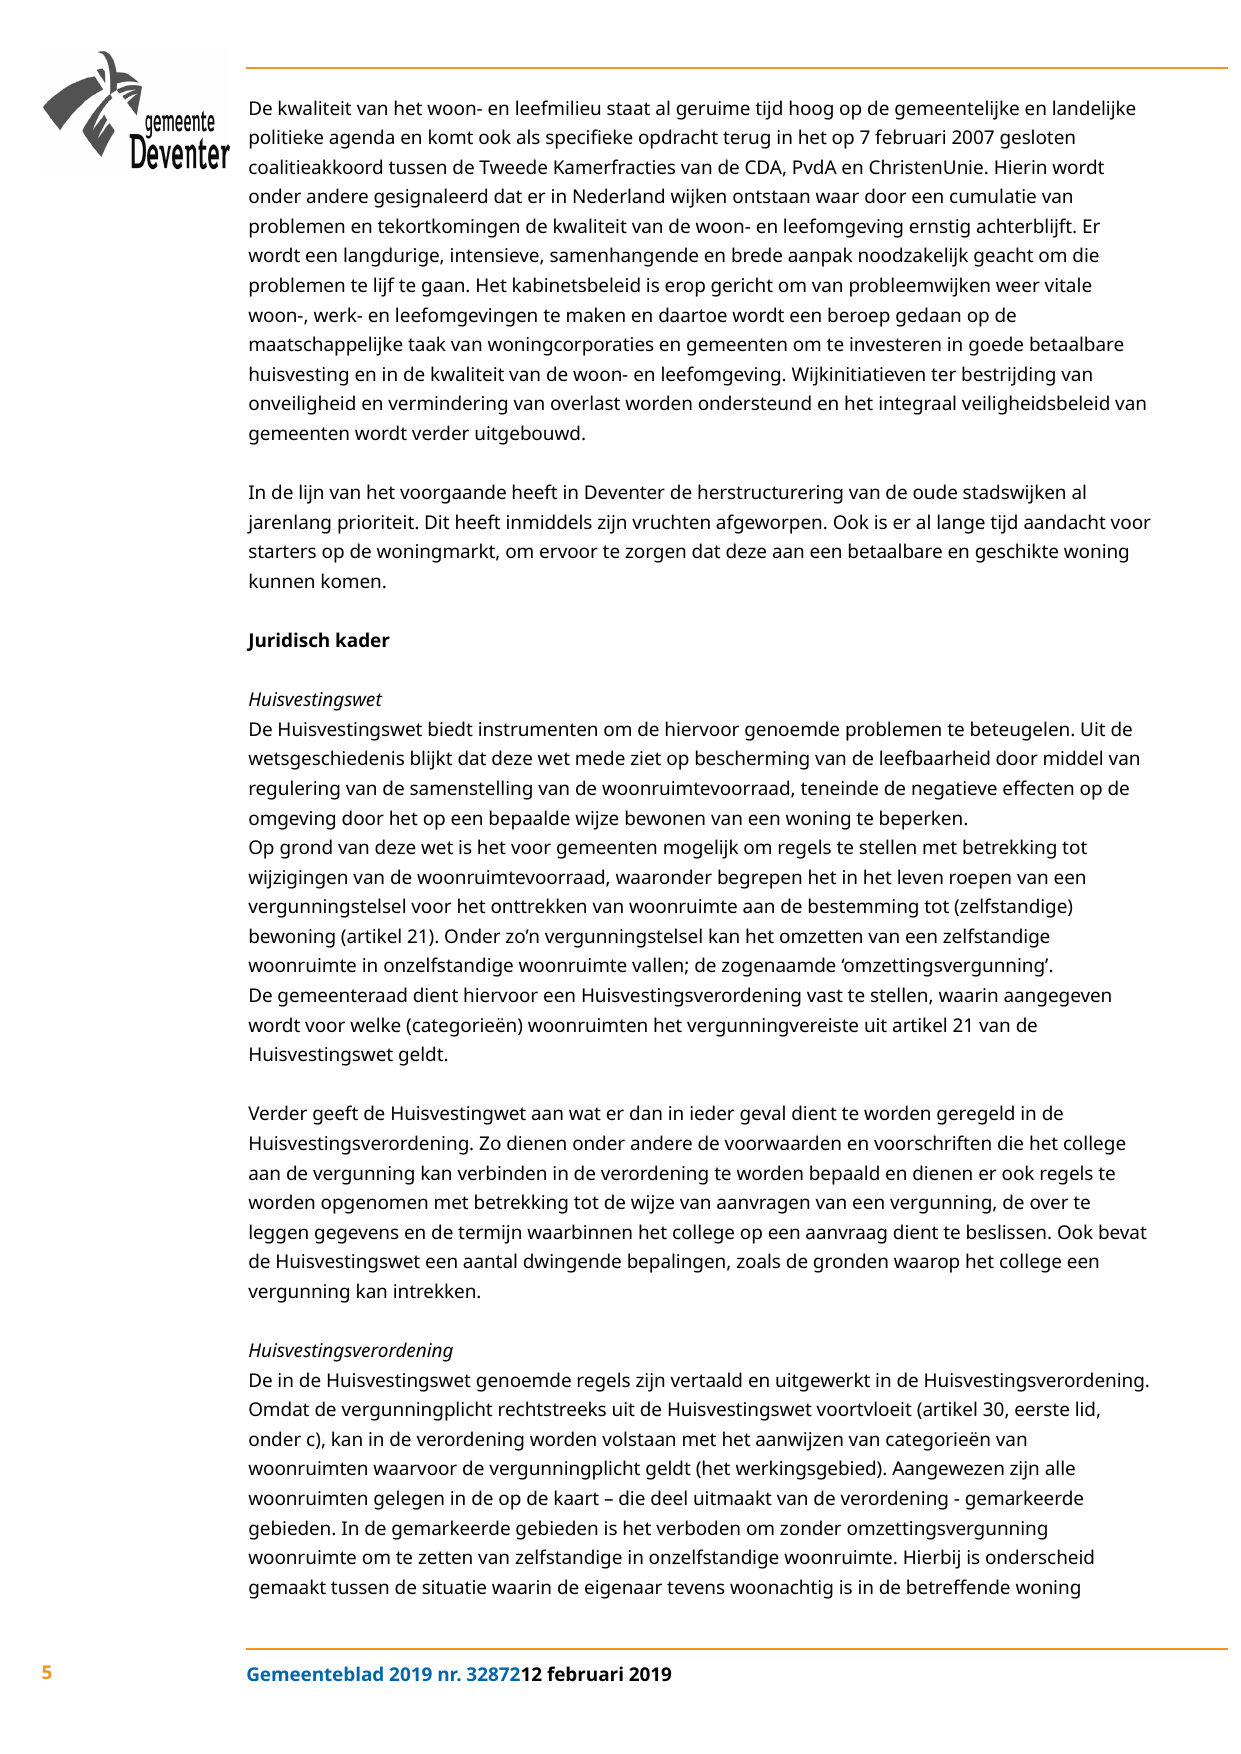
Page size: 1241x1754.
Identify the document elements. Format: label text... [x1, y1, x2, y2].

text De Huisvestingswet biedt instrumenten om de hiervoor genoemde problemen te beteugelen. Uit de wetsgeschiedenis blijkt dat deze wet mede ziet op bescherming van de leefbaarheid door middel van regulering van de samenstelling van de woonruimtevoorraad, teneinde de negatieve effecten op de omgeving door het op een bepaalde wijze bewonen van een woning te beperken. [248, 716, 1152, 831]
text Op grond van deze wet is het voor gemeenten mogelijk om regels te stellen met betrekking tot wijzigingen van de woonruimtevoorraad, waaronder begrepen het in het leven roepen van een vergunningstelsel voor het onttrekken van woonruimte aan de bestemming tot (zelfstandige) bewoning (artikel 21). Onder zo’n vergunningstelsel kan het omzetten van een zelfstandige woonruimte in onzelfstandige woonruimte vallen; de zogenaamde ‘omzettingsvergunning’. [248, 834, 1152, 978]
text Juridisch kader [248, 627, 1152, 653]
text Huisvestingsverordening [248, 1337, 1152, 1363]
picture [41, 47, 231, 172]
text De gemeenteraad dient hiervoor een Huisvestingsverordening vast te stellen, waarin aangegeven wordt voor welke (categorieën) woonruimten het vergunningvereiste uit artikel 21 van de Huisvestingswet geldt. [248, 982, 1152, 1067]
text In de lijn van het voorgaande heeft in Deventer de herstructurering van de oude stadswijken al jarenlang prioriteit. Dit heeft inmiddels zijn vruchten afgeworpen. Ook is er al lange tijd aandacht voor starters op de woningmarkt, om ervoor te zorgen dat deze aan een betaalbare en geschikte woning kunnen komen. [248, 479, 1152, 594]
text De in de Huisvestingswet genoemde regels zijn vertaald en uitgewerkt in de Huisvestingsverordening. Omdat de vergunningplicht rechtstreeks uit de Huisvestingswet voortvloeit (artikel 30, eerste lid, onder c), kan in de verordening worden volstaan met het aanwijzen van categorieën van woonruimten waarvoor de vergunningplicht geldt (het werkingsgebied). Aangewezen zijn alle woonruimten gelegen in de op de kaart – die deel uitmaakt van de verordening - gemarkeerde gebieden. In de gemarkeerde gebieden is het verboden om zonder omzettingsvergunning woonruimte om te zetten van zelfstandige in onzelfstandige woonruimte. Hierbij is onderscheid gemaakt tussen de situatie waarin de eigenaar tevens woonachtig is in de betreffende woning [248, 1367, 1152, 1600]
text Huisvestingswet [248, 686, 1152, 712]
text De kwaliteit van het woon- en leefmilieu staat al geruime tijd hoog op de gemeentelijke en landelijke politieke agenda en komt ook als specifieke opdracht terug in het op 7 februari 2007 gesloten coalitieakkoord tussen de Tweede Kamerfracties van de CDA, PvdA en ChristenUnie. Hierin wordt onder andere gesignaleerd dat er in Nederland wijken ontstaan waar door een cumulatie van problemen en tekortkomingen de kwaliteit van de woon- en leefomgeving ernstig achterblijft. Er wordt een langdurige, intensieve, samenhangende en brede aanpak noodzakelijk geacht om die problemen te lijf te gaan. Het kabinetsbeleid is erop gericht om van probleemwijken weer vitale woon-, werk- en leefomgevingen te maken en daartoe wordt een beroep gedaan op de maatschappelijke taak van woningcorporaties en gemeenten om te investeren in goede betaalbare huisvesting en in de kwaliteit van de woon- en leefomgeving. Wijkinitiatieven ter bestrijding van onveiligheid en vermindering van overlast worden ondersteund en het integraal veiligheidsbeleid van gemeenten wordt verder uitgebouwd. [248, 95, 1152, 446]
text Verder geeft de Huisvestingwet aan wat er dan in ieder geval dient te worden geregeld in de Huisvestingsverordening. Zo dienen onder andere de voorwaarden en voorschriften die het college aan de vergunning kan verbinden in de verordening te worden bepaald en dienen er ook regels te worden opgenomen met betrekking tot de wijze van aanvragen van een vergunning, de over te leggen gegevens en de termijn waarbinnen het college op een aanvraag dient te beslissen. Ook bevat de Huisvestingswet een aantal dwingende bepalingen, zoals de gronden waarop het college een vergunning kan intrekken. [248, 1101, 1152, 1304]
